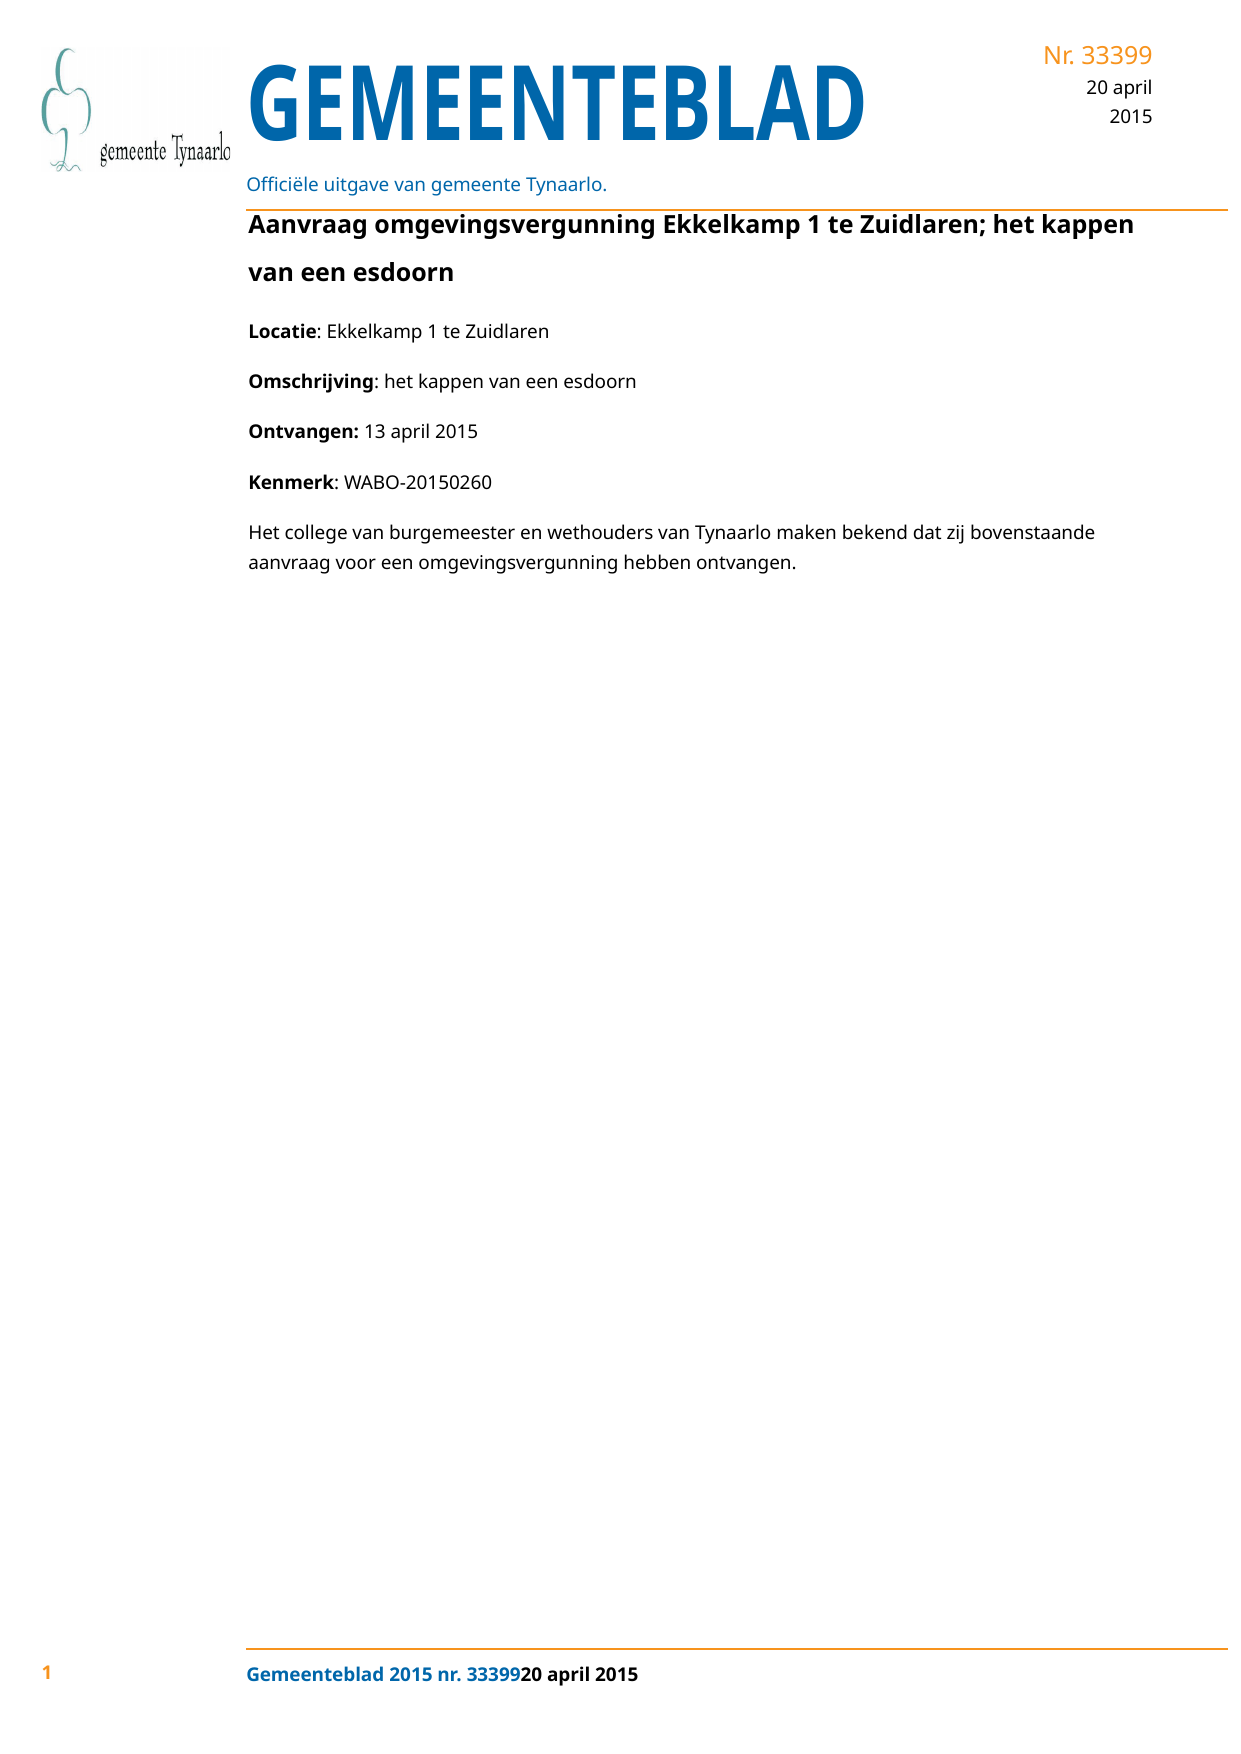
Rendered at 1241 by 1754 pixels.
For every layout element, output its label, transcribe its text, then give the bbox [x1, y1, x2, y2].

text Kenmerk: WABO-20150260 [248, 469, 1152, 495]
text Omschrijving: het kappen van een esdoorn [248, 368, 1152, 394]
picture [41, 47, 231, 172]
text Aanvraag omgevingsvergunning Ekkelkamp 1 te Zuidlaren; het kappen van een esdoorn [248, 211, 1152, 288]
text Locatie: Ekkelkamp 1 te Zuidlaren [248, 318, 1152, 344]
text Ontvangen: 13 april 2015 [248, 419, 1152, 444]
text Het college van burgemeester en wethouders van Tynaarlo maken bekend dat zij bovenstaande aanvraag voor een omgevingsvergunning hebben ontvangen. [248, 519, 1152, 575]
